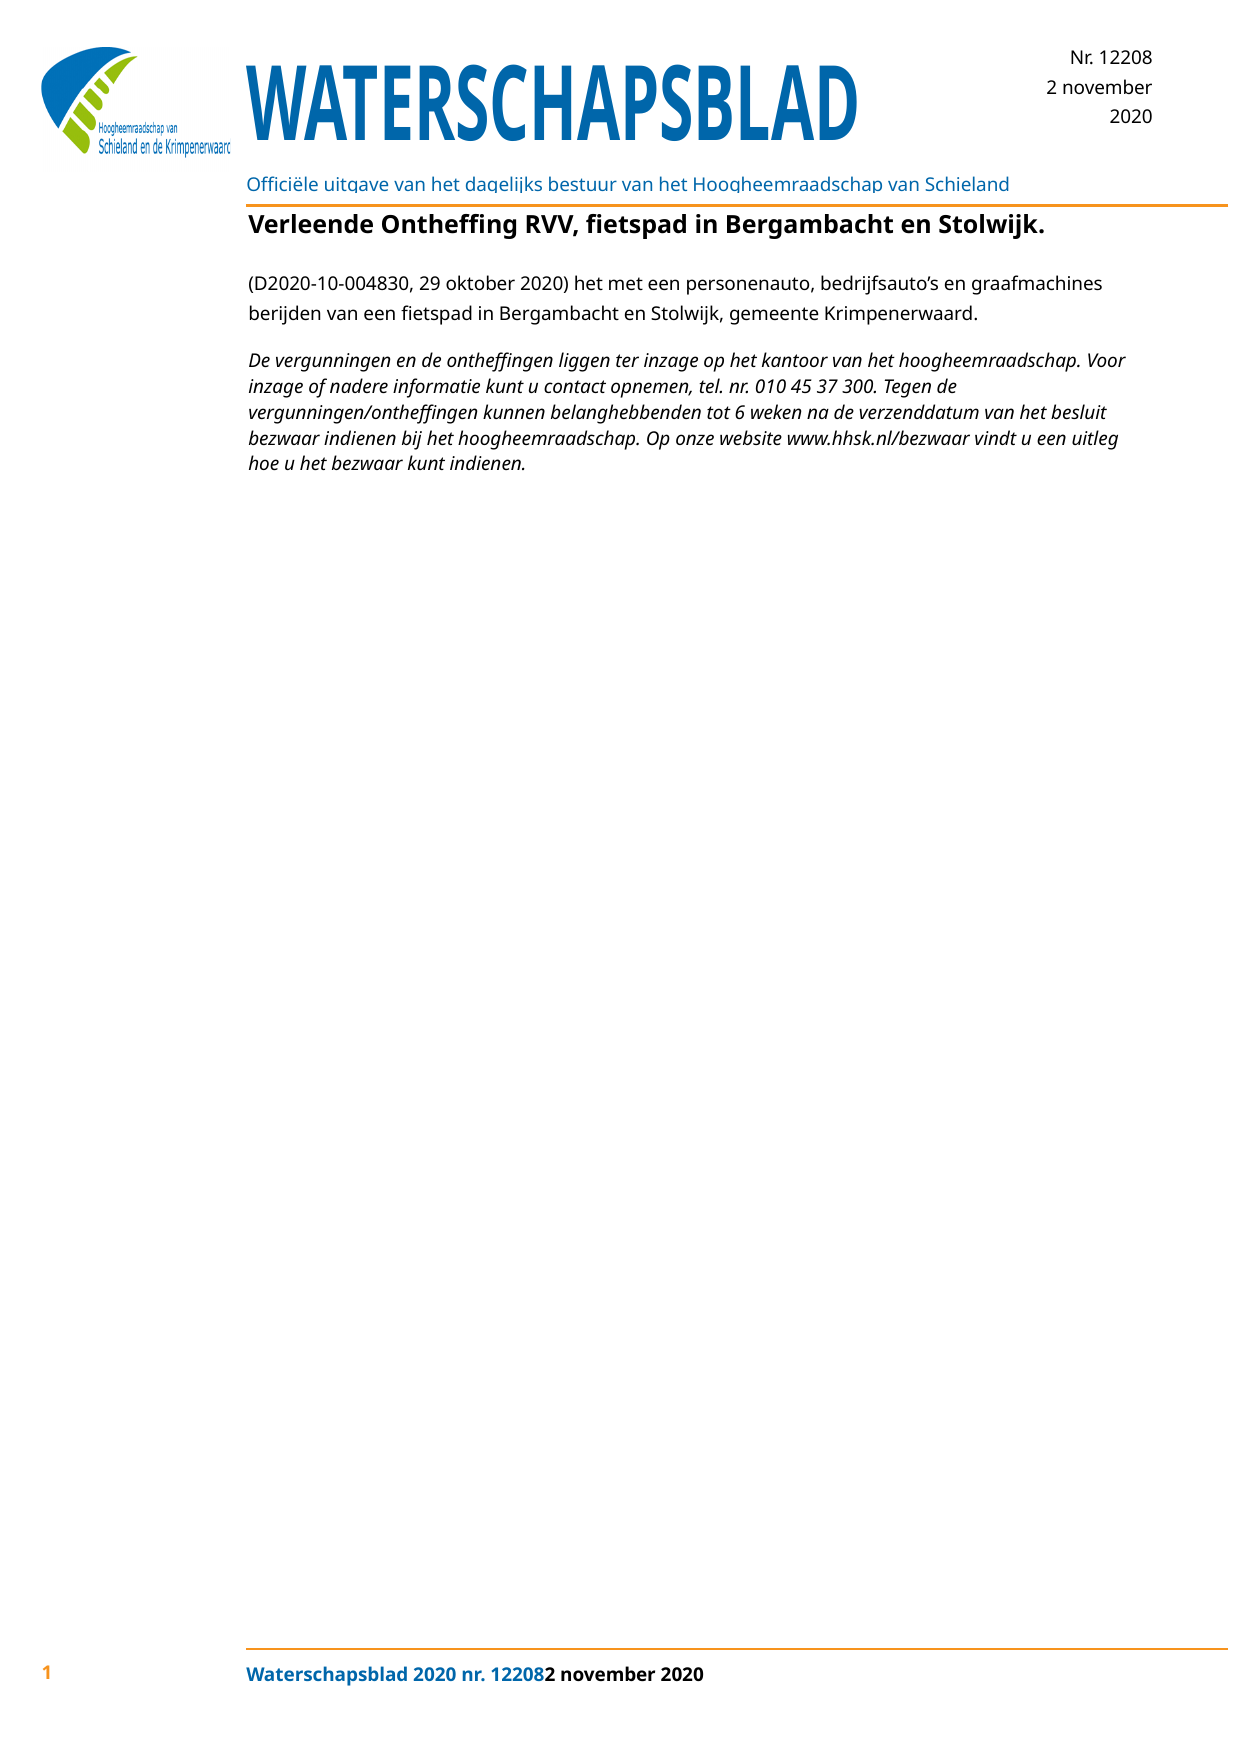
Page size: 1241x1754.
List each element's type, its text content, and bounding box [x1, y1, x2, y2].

text De vergunningen en de ontheffingen liggen ter inzage op het kantoor van het hoogheemraadschap. Voor inzage of nadere informatie kunt u contact opnemen, tel. nr. 010 45 37 300. Tegen de vergunningen/ontheffingen kunnen belanghebbenden tot 6 weken na de verzenddatum van het besluit bezwaar indienen bij het hoogheemraadschap. Op onze website www.hhsk.nl/bezwaar vindt u een uitleg hoe u het bezwaar kunt indienen. [248, 348, 1152, 476]
picture [41, 47, 231, 172]
text (D2020-10-004830, 29 oktober 2020) het met een personenauto, bedrijfsauto’s en graafmachines berijden van een fietspad in Bergambacht en Stolwijk, gemeente Krimpenerwaard. [248, 270, 1152, 326]
text Verleende Ontheffing RVV, fietspad in Bergambacht en Stolwijk. [248, 207, 1152, 241]
